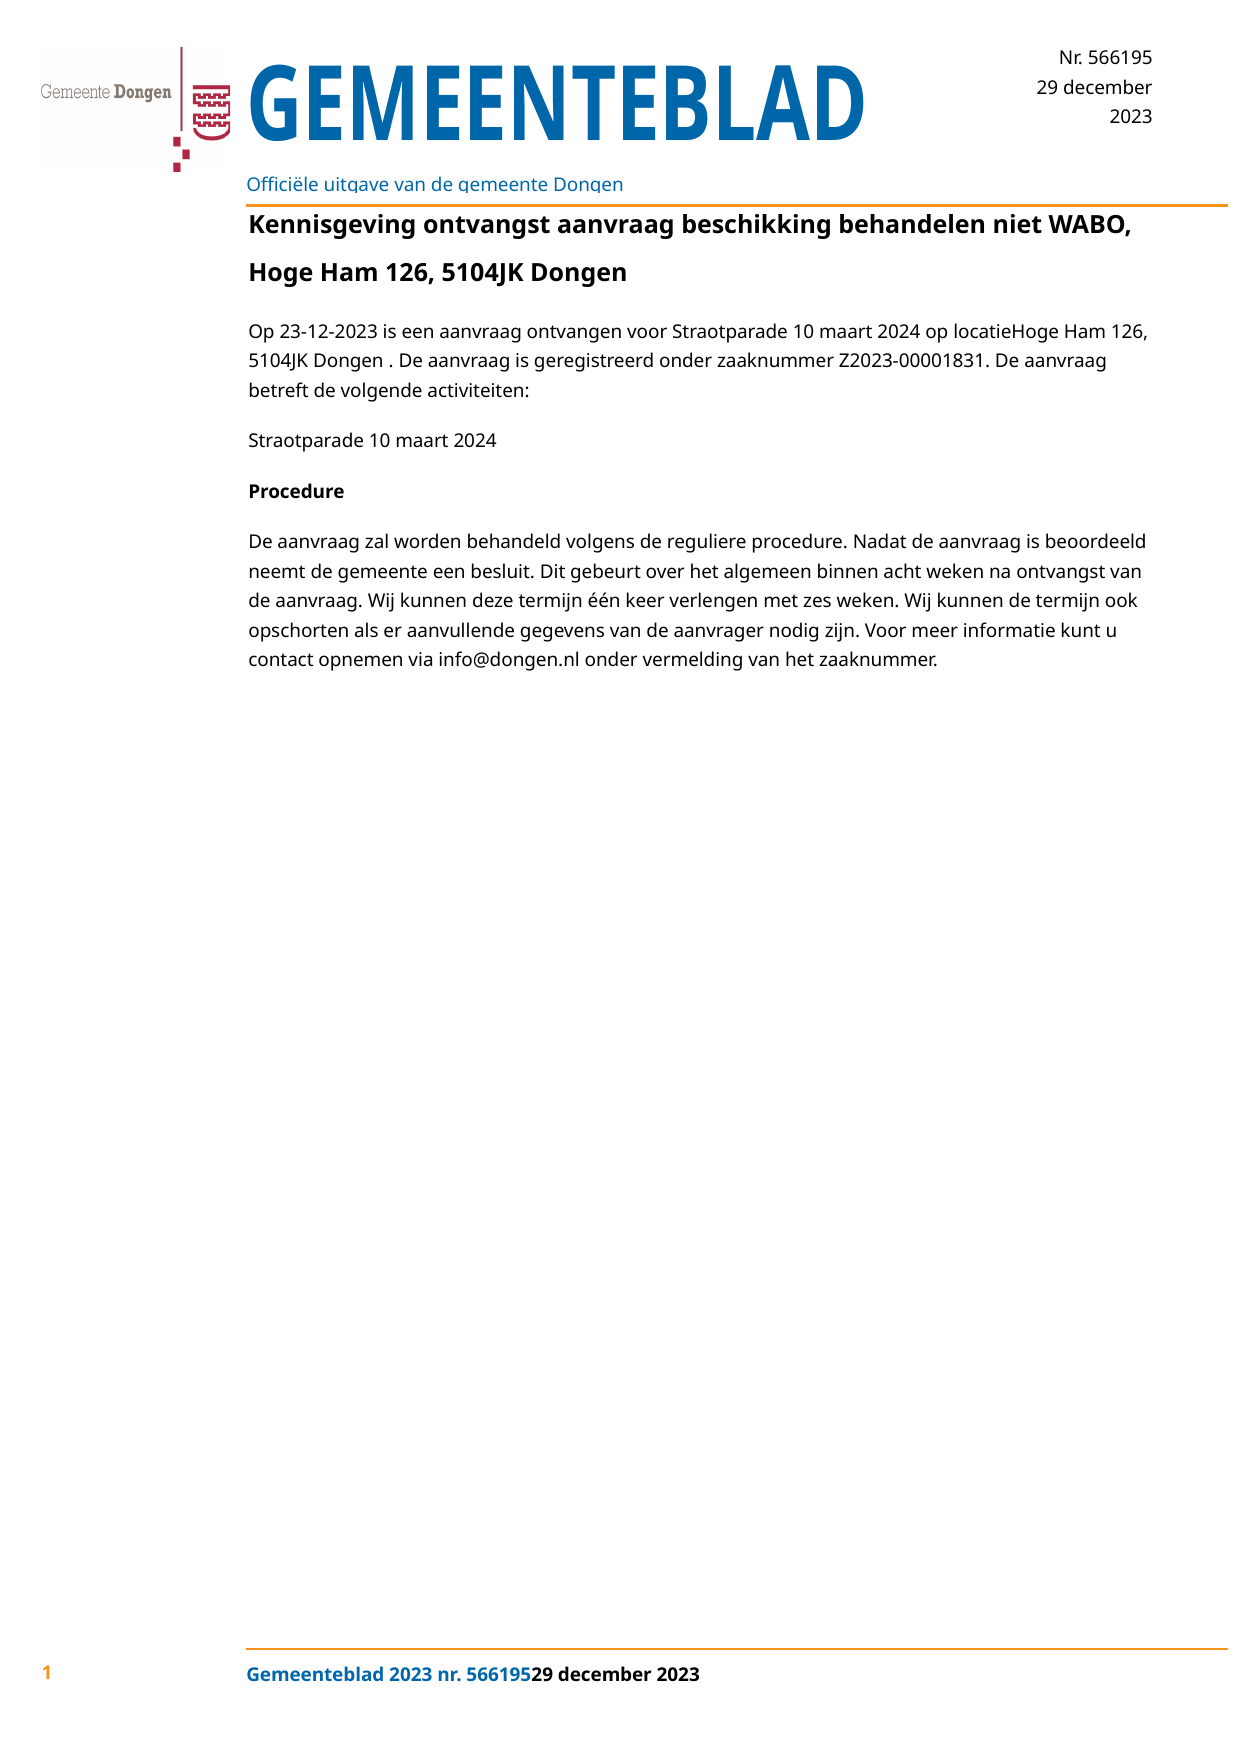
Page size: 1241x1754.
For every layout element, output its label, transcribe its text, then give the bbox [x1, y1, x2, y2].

picture [41, 47, 231, 172]
text Op 23-12-2023 is een aanvraag ontvangen voor Straotparade 10 maart 2024 op locatieHoge Ham 126, 5104JK Dongen . De aanvraag is geregistreerd onder zaaknummer Z2023-00001831. De aanvraag betreft de volgende activiteiten: [248, 318, 1152, 403]
text Straotparade 10 maart 2024 [248, 427, 1152, 453]
text Kennisgeving ontvangst aanvraag beschikking behandelen niet WABO, Hoge Ham 126, 5104JK Dongen [248, 207, 1152, 288]
text De aanvraag zal worden behandeld volgens de reguliere procedure. Nadat de aanvraag is beoordeeld neemt de gemeente een besluit. Dit gebeurt over het algemeen binnen acht weken na ontvangst van de aanvraag. Wij kunnen deze termijn één keer verlengen met zes weken. Wij kunnen de termijn ook opschorten als er aanvullende gegevens van de aanvrager nodig zijn. Voor meer informatie kunt u contact opnemen via info@dongen.nl onder vermelding van het zaaknummer. [248, 528, 1152, 672]
text Procedure [248, 478, 1152, 504]
